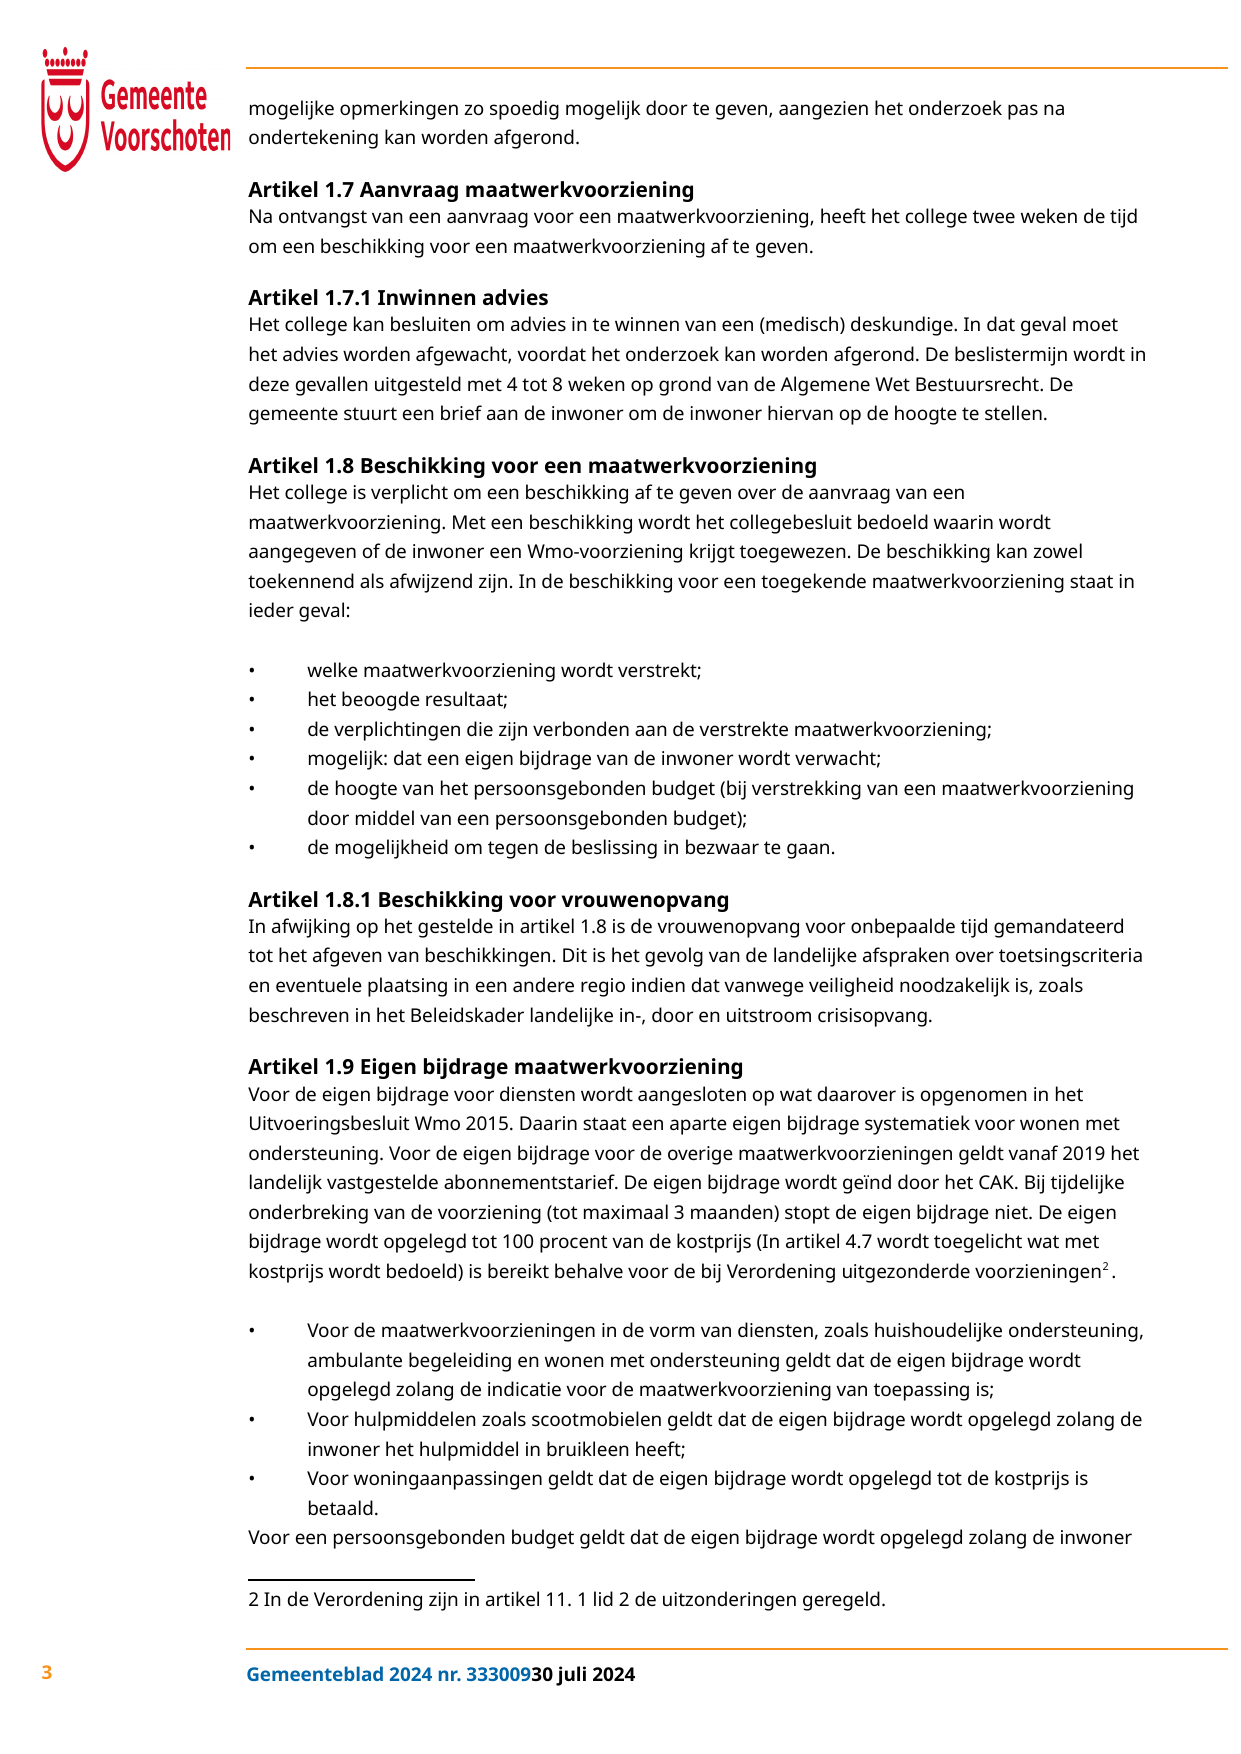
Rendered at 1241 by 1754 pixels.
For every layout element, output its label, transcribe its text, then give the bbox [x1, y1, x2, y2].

text Het college is verplicht om een beschikking af te geven over de aanvraag van een maatwerkvoorziening. Met een beschikking wordt het collegebesluit bedoeld waarin wordt aangegeven of de inwoner een Wmo-voorziening krijgt toegewezen. De beschikking kan zowel toekennend als afwijzend zijn. In de beschikking voor een toegekende maatwerkvoorziening staat in ieder geval: [248, 479, 1152, 623]
text In de Verordening zijn in artikel 11. 1 lid 2 de uitzonderingen geregeld. [248, 1586, 1152, 1612]
text mogelijke opmerkingen zo spoedig mogelijk door te geven, aangezien het onderzoek pas na ondertekening kan worden afgerond. [248, 95, 1152, 150]
text Voor de eigen bijdrage voor diensten wordt aangesloten op wat daarover is opgenomen in het Uitvoeringsbesluit Wmo 2015. Daarin staat een aparte eigen bijdrage systematiek voor wonen met ondersteuning. Voor de eigen bijdrage voor de overige maatwerkvoorzieningen geldt vanaf 2019 het landelijk vastgestelde abonnementstarief. De eigen bijdrage wordt geïnd door het CAK. Bij tijdelijke onderbreking van de voorziening (tot maximaal 3 maanden) stopt de eigen bijdrage niet. De eigen bijdrage wordt opgelegd tot 100 procent van de kostprijs (In artikel 4.7 wordt toegelicht wat met kostprijs wordt bedoeld) is bereikt behalve voor de bij Verordening uitgezonderde voorzieningen. [248, 1081, 1152, 1284]
text Artikel 1.9 Eigen bijdrage maatwerkvoorziening [248, 1052, 1152, 1081]
list Voor woningaanpassingen geldt dat de eigen bijdrage wordt opgelegd tot de kostprijs is betaald. [248, 1465, 1152, 1521]
text Artikel 1.7 Aanvraag maatwerkvoorziening [248, 175, 1152, 203]
list de mogelijkheid om tegen de beslissing in bezwaar te gaan. [248, 834, 1152, 860]
text Voor een persoonsgebonden budget geldt dat de eigen bijdrage wordt opgelegd zolang de inwoner [248, 1524, 1152, 1550]
list welke maatwerkvoorziening wordt verstrekt; [248, 657, 1152, 682]
text Na ontvangst van een aanvraag voor een maatwerkvoorziening, heeft het college twee weken de tijd om een beschikking voor een maatwerkvoorziening af te geven. [248, 203, 1152, 258]
text Artikel 1.8 Beschikking voor een maatwerkvoorziening [248, 451, 1152, 479]
list het beoogde resultaat; [248, 686, 1152, 712]
list Voor hulpmiddelen zoals scootmobielen geldt dat de eigen bijdrage wordt opgelegd zolang de inwoner het hulpmiddel in bruikleen heeft; [248, 1406, 1152, 1461]
text Het college kan besluiten om advies in te winnen van een (medisch) deskundige. In dat geval moet het advies worden afgewacht, voordat het onderzoek kan worden afgerond. De beslistermijn wordt in deze gevallen uitgesteld met 4 tot 8 weken op grond van de Algemene Wet Bestuursrecht. De gemeente stuurt een brief aan de inwoner om de inwoner hiervan op de hoogte te stellen. [248, 312, 1152, 426]
text Artikel 1.8.1 Beschikking voor vrouwenopvang [248, 885, 1152, 913]
list Voor de maatwerkvoorzieningen in de vorm van diensten, zoals huishoudelijke ondersteuning, ambulante begeleiding en wonen met ondersteuning geldt dat de eigen bijdrage wordt opgelegd zolang de indicatie voor de maatwerkvoorziening van toepassing is; [248, 1317, 1152, 1402]
list de hoogte van het persoonsgebonden budget (bij verstrekking van een maatwerkvoorziening door middel van een persoonsgebonden budget); [248, 775, 1152, 830]
text Artikel 1.7.1 Inwinnen advies [248, 283, 1152, 312]
picture [41, 47, 231, 172]
list mogelijk: dat een eigen bijdrage van de inwoner wordt verwacht; [248, 746, 1152, 771]
text In afwijking op het gestelde in artikel 1.8 is de vrouwenopvang voor onbepaalde tijd gemandateerd tot het afgeven van beschikkingen. Dit is het gevolg van de landelijke afspraken over toetsingscriteria en eventuele plaatsing in een andere regio indien dat vanwege veiligheid noodzakelijk is, zoals beschreven in het Beleidskader landelijke in-, door en uitstroom crisisopvang. [248, 913, 1152, 1028]
list de verplichtingen die zijn verbonden aan de verstrekte maatwerkvoorziening; [248, 716, 1152, 742]
